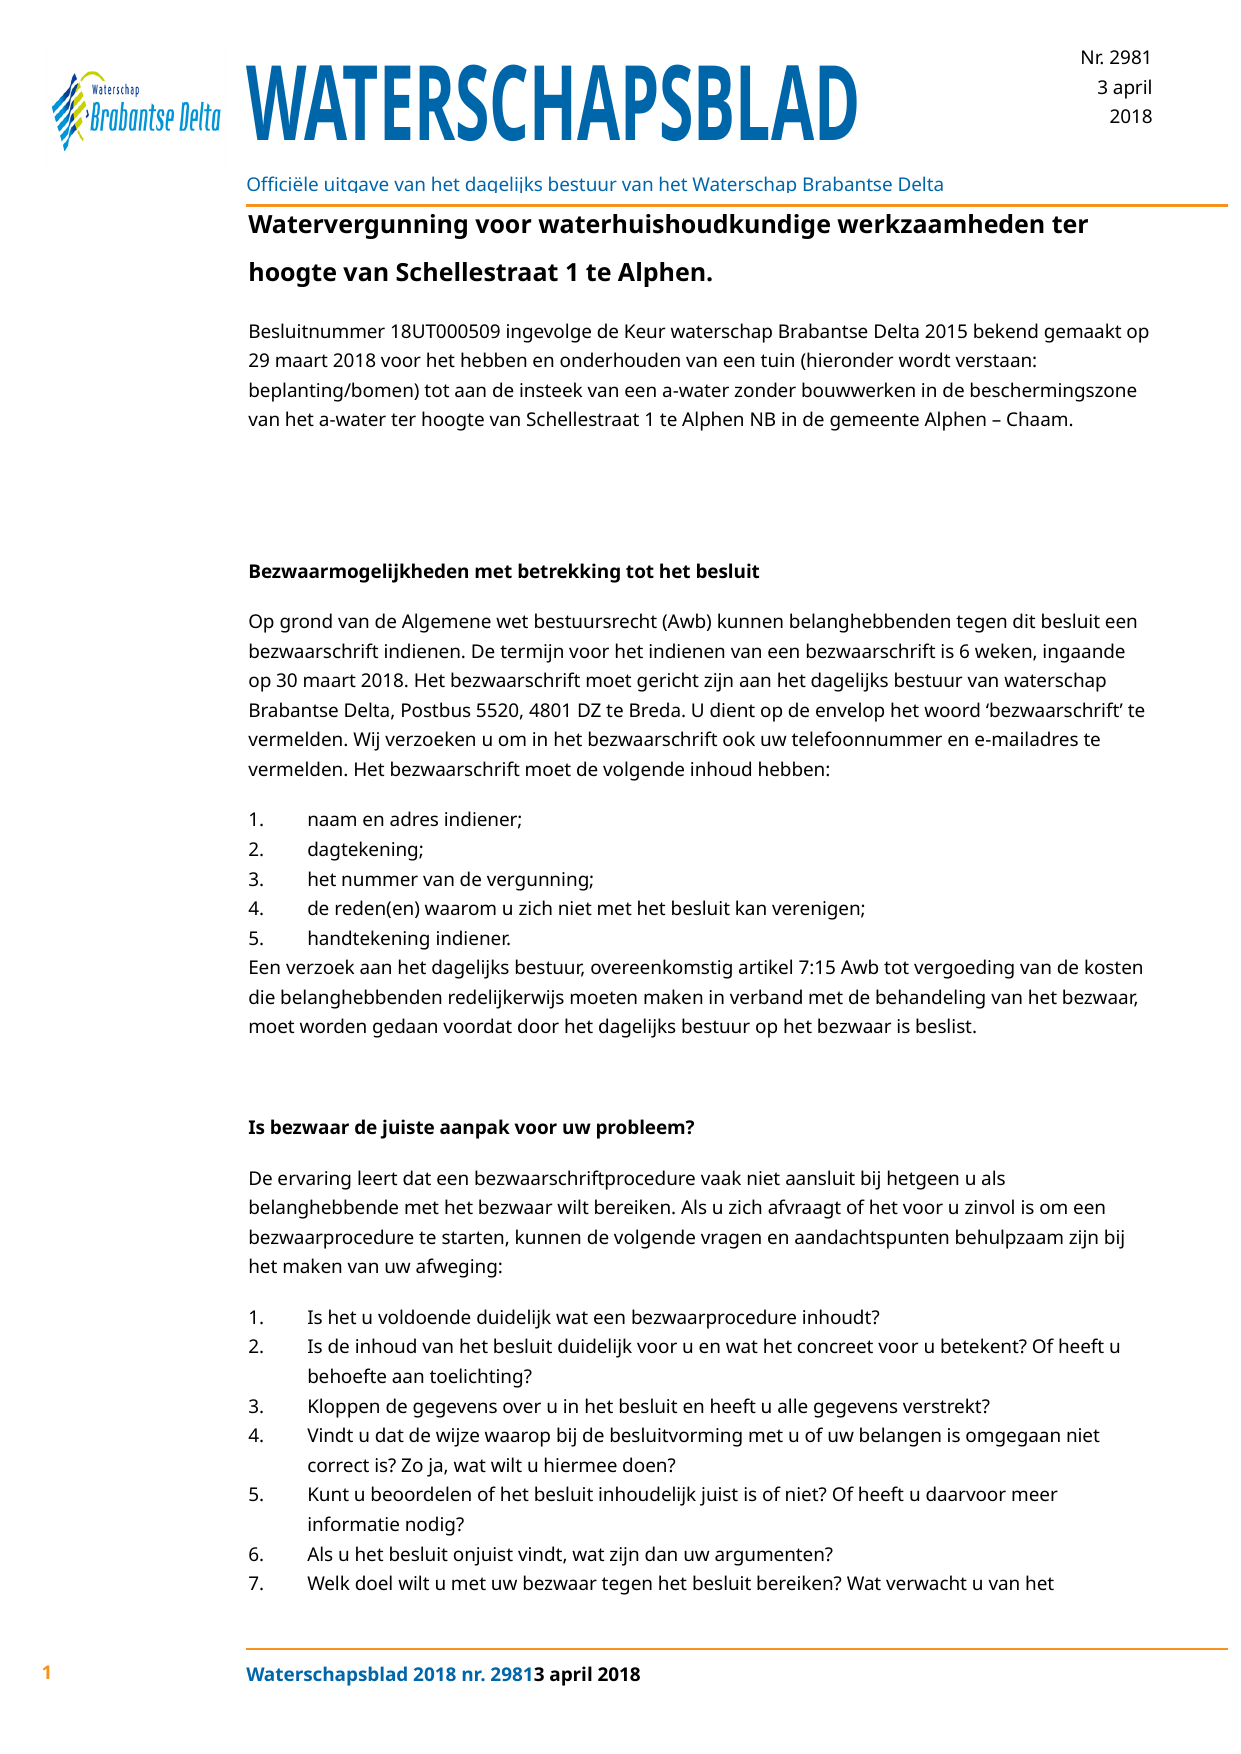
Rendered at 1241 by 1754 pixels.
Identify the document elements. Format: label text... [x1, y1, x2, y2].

text Besluitnummer 18UT000509 ingevolge de Keur waterschap Brabantse Delta 2015 bekend gemaakt op 29 maart 2018 voor het hebben en onderhouden van een tuin (hieronder wordt verstaan: beplanting/bomen) tot aan de insteek van een a-water zonder bouwwerken in de beschermingszone van het a-water ter hoogte van Schellestraat 1 te Alphen NB in de gemeente Alphen – Chaam. [248, 318, 1152, 432]
list Is het u voldoende duidelijk wat een bezwaarprocedure inhoudt? [248, 1304, 1152, 1330]
text Is bezwaar de juiste aanpak voor uw probleem? [248, 1114, 1152, 1140]
list de reden(en) waarom u zich niet met het besluit kan verenigen; [248, 895, 1152, 921]
list Welk doel wilt u met uw bezwaar tegen het besluit bereiken? Wat verwacht u van het [248, 1570, 1152, 1596]
list Kunt u beoordelen of het besluit inhoudelijk juist is of niet? Of heeft u daarvoor meer informatie nodig? [248, 1482, 1152, 1537]
text Op grond van de Algemene wet bestuursrecht (Awb) kunnen belanghebbenden tegen dit besluit een bezwaarschrift indienen. De termijn voor het indienen van een bezwaarschrift is 6 weken, ingaande op 30 maart 2018. Het bezwaarschrift moet gericht zijn aan het dagelijks bestuur van waterschap Brabantse Delta, Postbus 5520, 4801 DZ te Breda. U dient op de envelop het woord ‘bezwaarschrift’ te vermelden. Wij verzoeken u om in het bezwaarschrift ook uw telefoonnummer en e‑mailadres te vermelden. Het bezwaarschrift moet de volgende inhoud hebben: [248, 608, 1152, 782]
list Als u het besluit onjuist vindt, wat zijn dan uw argumenten? [248, 1541, 1152, 1567]
text Bezwaarmogelijkheden met betrekking tot het besluit [248, 558, 1152, 584]
list handtekening indiener. [248, 925, 1152, 951]
list Is de inhoud van het besluit duidelijk voor u en wat het concreet voor u betekent? Of heeft u behoefte aan toelichting? [248, 1334, 1152, 1389]
list het nummer van de vergunning; [248, 866, 1152, 892]
picture [41, 47, 231, 172]
list Vindt u dat de wijze waarop bij de besluitvorming met u of uw belangen is omgegaan niet correct is? Zo ja, wat wilt u hiermee doen? [248, 1422, 1152, 1478]
text De ervaring leert dat een bezwaarschriftprocedure vaak niet aansluit bij hetgeen u als belanghebbende met het bezwaar wilt bereiken. Als u zich afvraagt of het voor u zinvol is om een bezwaarprocedure te starten, kunnen de volgende vragen en aandachtspunten behulpzaam zijn bij het maken van uw afweging: [248, 1165, 1152, 1279]
text Watervergunning voor waterhuishoudkundige werkzaamheden ter hoogte van Schellestraat 1 te Alphen. [248, 207, 1152, 288]
list naam en adres indiener; [248, 807, 1152, 832]
text Een verzoek aan het dagelijks bestuur, overeenkomstig artikel 7:15 Awb tot vergoeding van de kosten die belanghebbenden redelijkerwijs moeten maken in verband met de behandeling van het bezwaar, moet worden gedaan voordat door het dagelijks bestuur op het bezwaar is beslist. [248, 954, 1152, 1039]
list dagtekening; [248, 836, 1152, 862]
list Kloppen de gegevens over u in het besluit en heeft u alle gegevens verstrekt? [248, 1393, 1152, 1419]
